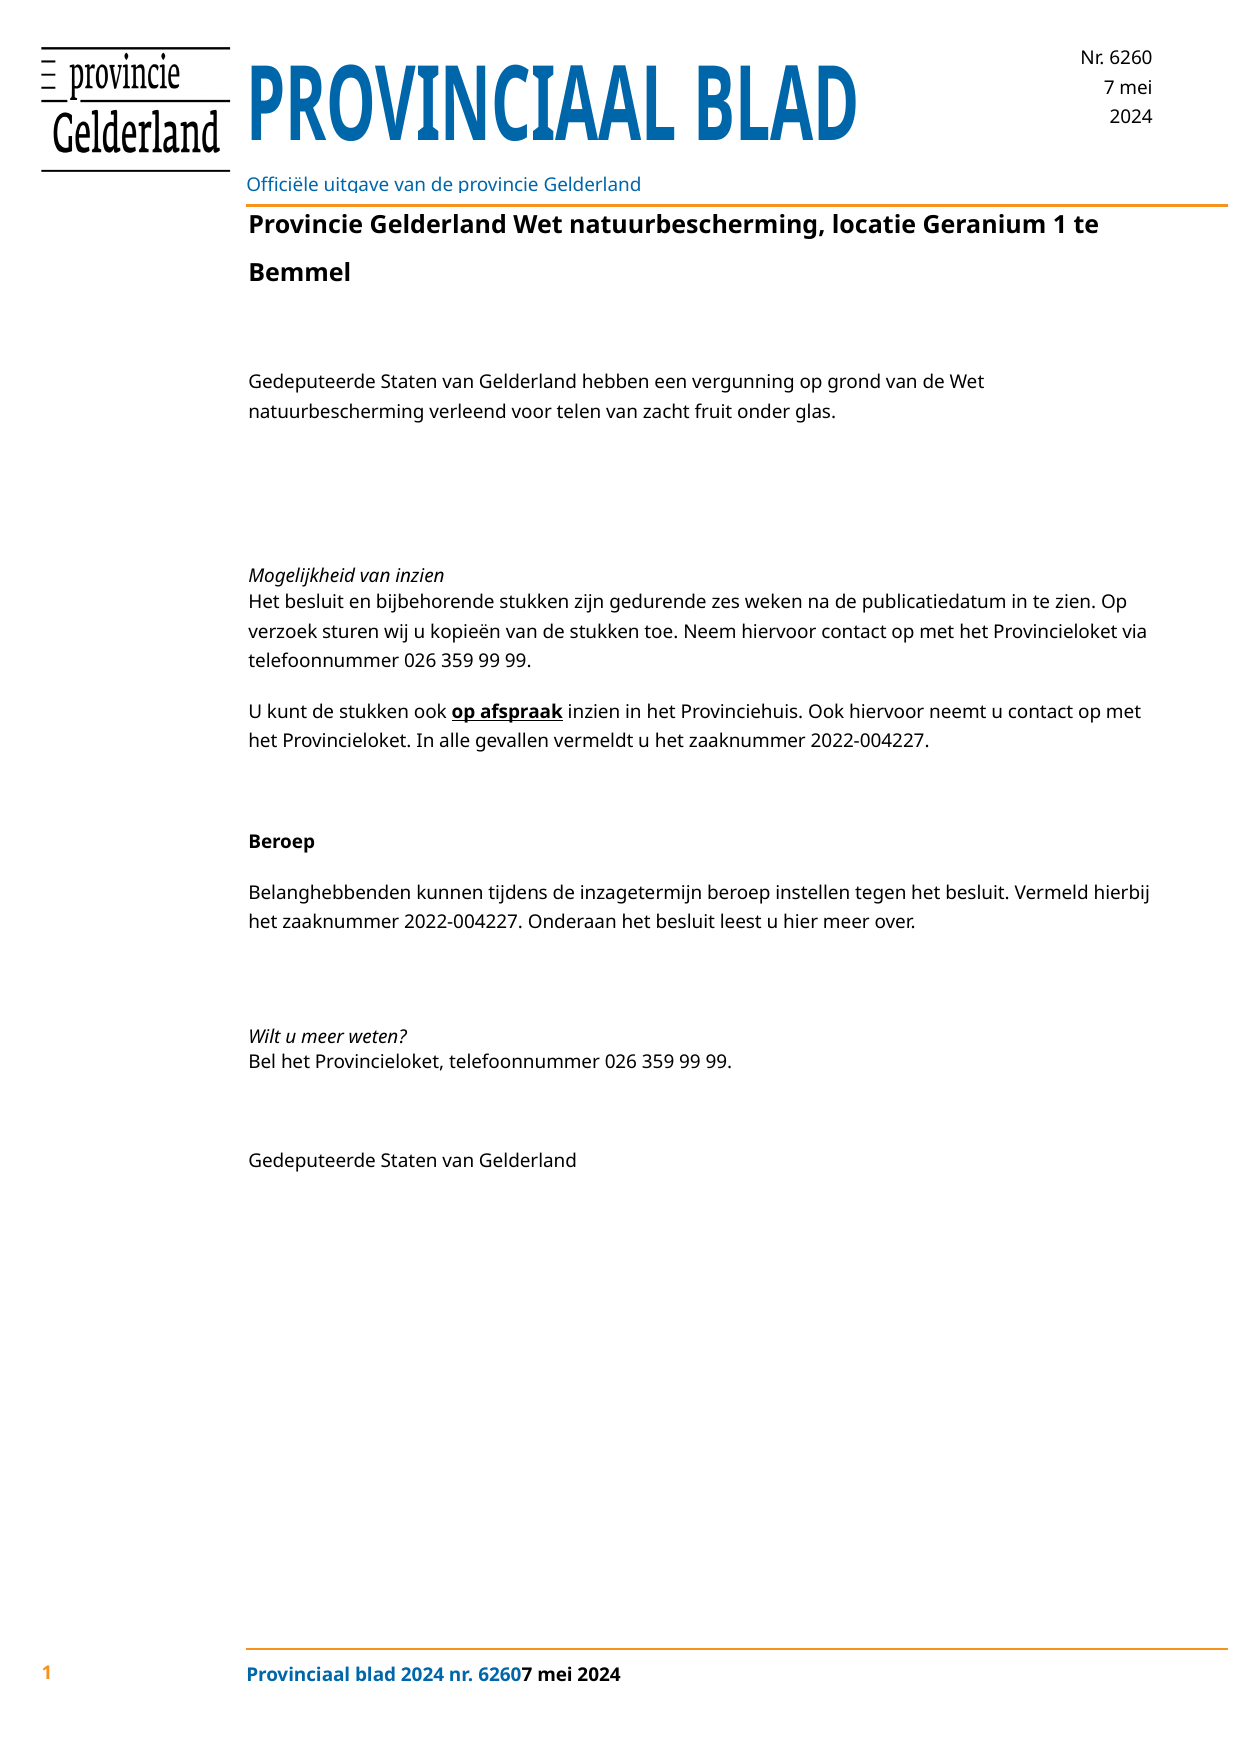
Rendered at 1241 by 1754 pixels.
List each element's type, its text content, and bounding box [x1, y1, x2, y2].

text Mogelijkheid van inzien [248, 563, 1152, 588]
text Gedeputeerde Staten van Gelderland hebben een vergunning op grond van de Wet natuurbescherming verleend voor telen van zacht fruit onder glas. [248, 368, 1152, 424]
text Belanghebbenden kunnen tijdens de inzagetermijn beroep instellen tegen het besluit. Vermeld hierbij het zaaknummer 2022-004227. Onderaan het besluit leest u hier meer over. [248, 879, 1152, 934]
picture [41, 47, 231, 172]
text Het besluit en bijbehorende stukken zijn gedurende zes weken na de publicatiedatum in te zien. Op verzoek sturen wij u kopieën van de stukken toe. Neem hiervoor contact op met het Provincieloket via telefoonnummer 026 359 99 99. [248, 588, 1152, 673]
text Provincie Gelderland Wet natuurbescherming, locatie Geranium 1 te Bemmel [248, 207, 1152, 288]
text Bel het Provincieloket, telefoonnummer 026 359 99 99. [248, 1048, 1152, 1074]
text Wilt u meer weten? [248, 1023, 1152, 1048]
text U kunt de stukken ook op afspraak inzien in het Provinciehuis. Ook hiervoor neemt u contact op met het Provincieloket. In alle gevallen vermeldt u het zaaknummer 2022-004227. [248, 698, 1152, 753]
text Beroep [248, 828, 1152, 854]
text Gedeputeerde Staten van Gelderland [248, 1147, 1152, 1172]
